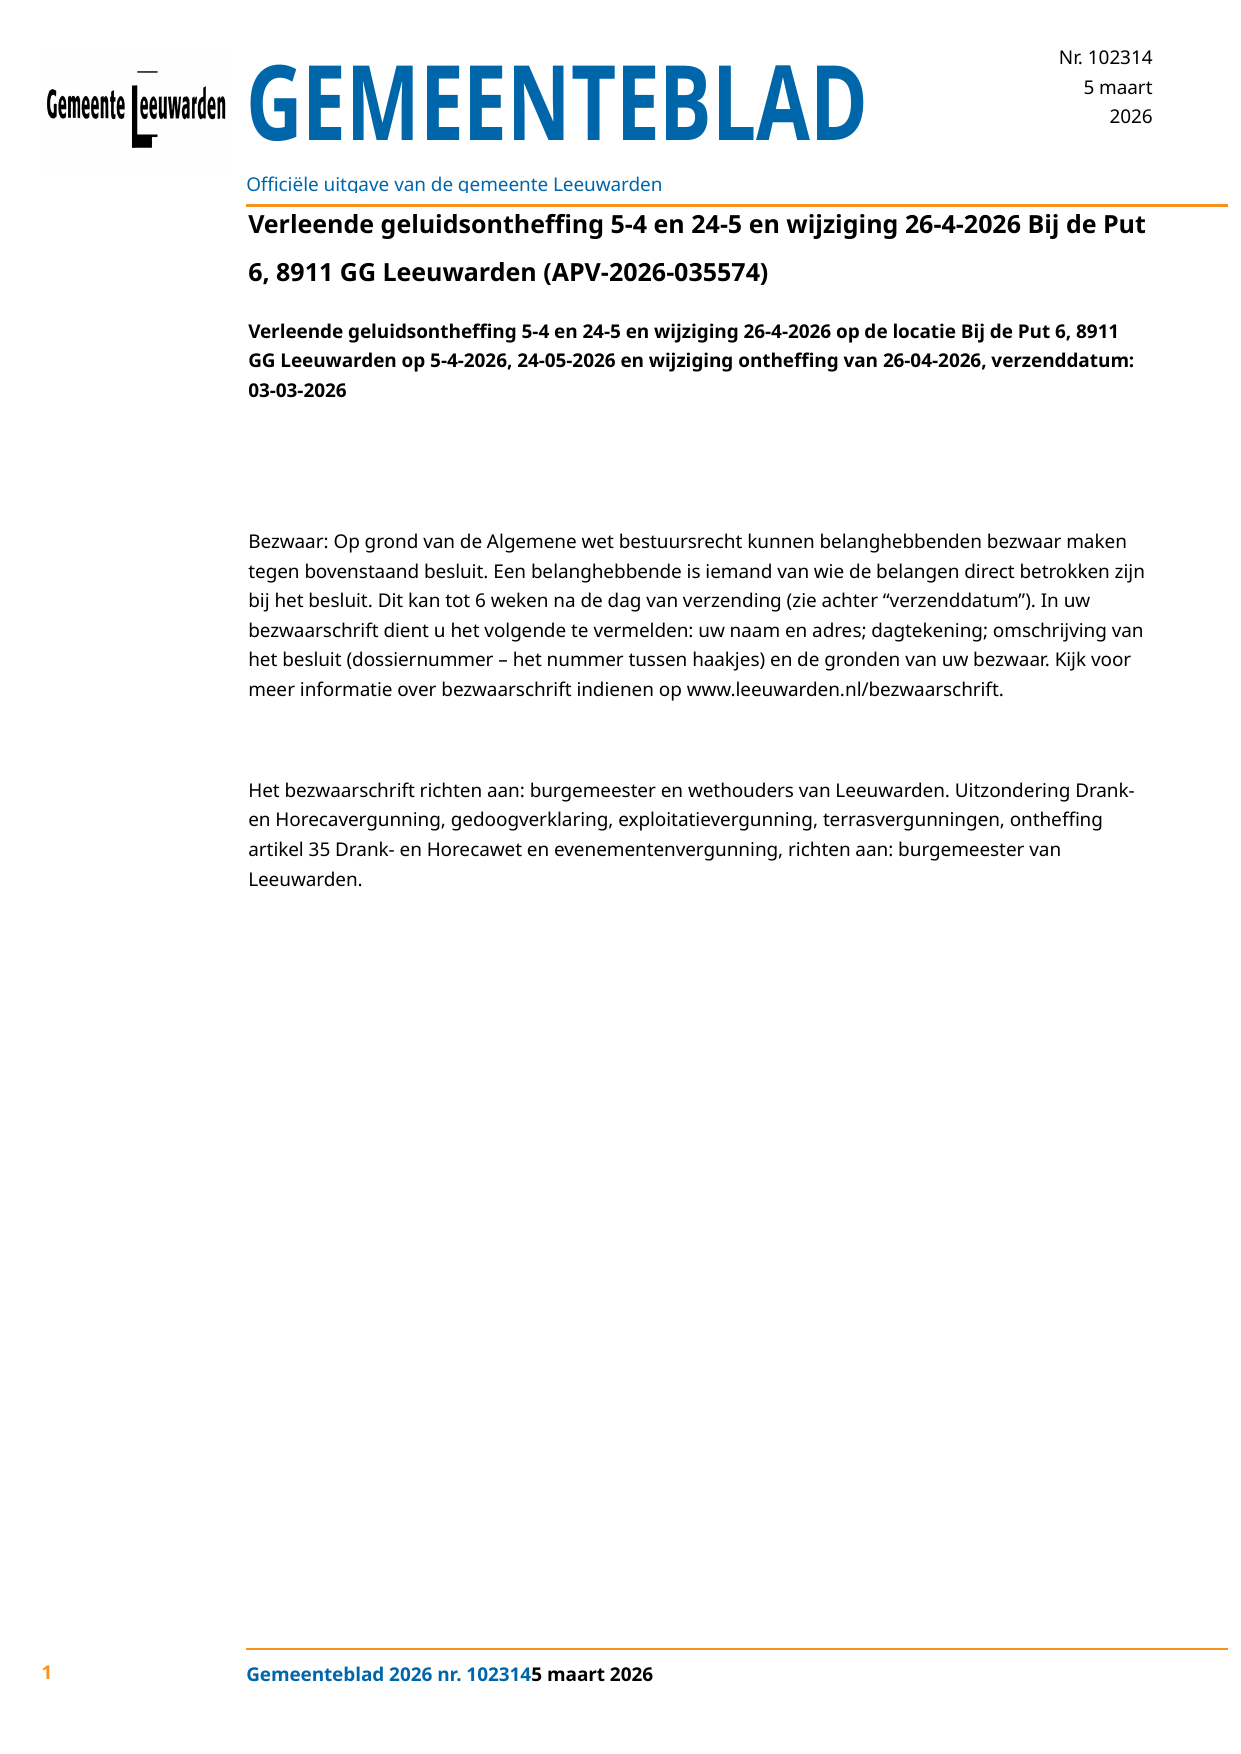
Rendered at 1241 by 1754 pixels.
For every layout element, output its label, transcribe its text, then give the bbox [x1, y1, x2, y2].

text Bezwaar: Op grond van de Algemene wet bestuursrecht kunnen belanghebbenden bezwaar maken tegen bovenstaand besluit. Een belanghebbende is iemand van wie de belangen direct betrokken zijn bij het besluit. Dit kan tot 6 weken na de dag van verzending (zie achter “verzenddatum”). In uw bezwaarschrift dient u het volgende te vermelden: uw naam en adres; dagtekening; omschrijving van het besluit (dossiernummer – het nummer tussen haakjes) en de gronden van uw bezwaar. Kijk voor meer informatie over bezwaarschrift indienen op www.leeuwarden.nl/bezwaarschrift. [248, 528, 1152, 702]
picture [41, 47, 231, 172]
text Verleende geluidsontheffing 5-4 en 24-5 en wijziging 26-4-2026 Bij de Put 6, 8911 GG Leeuwarden (APV-2026-035574) [248, 207, 1152, 288]
text Verleende geluidsontheffing 5-4 en 24-5 en wijziging 26-4-2026 op de locatie Bij de Put 6, 8911 GG Leeuwarden op 5-4-2026, 24-05-2026 en wijziging ontheffing van 26-04-2026, verzenddatum: 03-03-2026 [248, 318, 1152, 403]
text Het bezwaarschrift richten aan: burgemeester en wethouders van Leeuwarden. Uitzondering Drank- en Horecavergunning, gedoogverklaring, exploitatievergunning, terrasvergunningen, ontheffing artikel 35 Drank- en Horecawet en evenementenvergunning, richten aan: burgemeester van Leeuwarden. [248, 777, 1152, 892]
